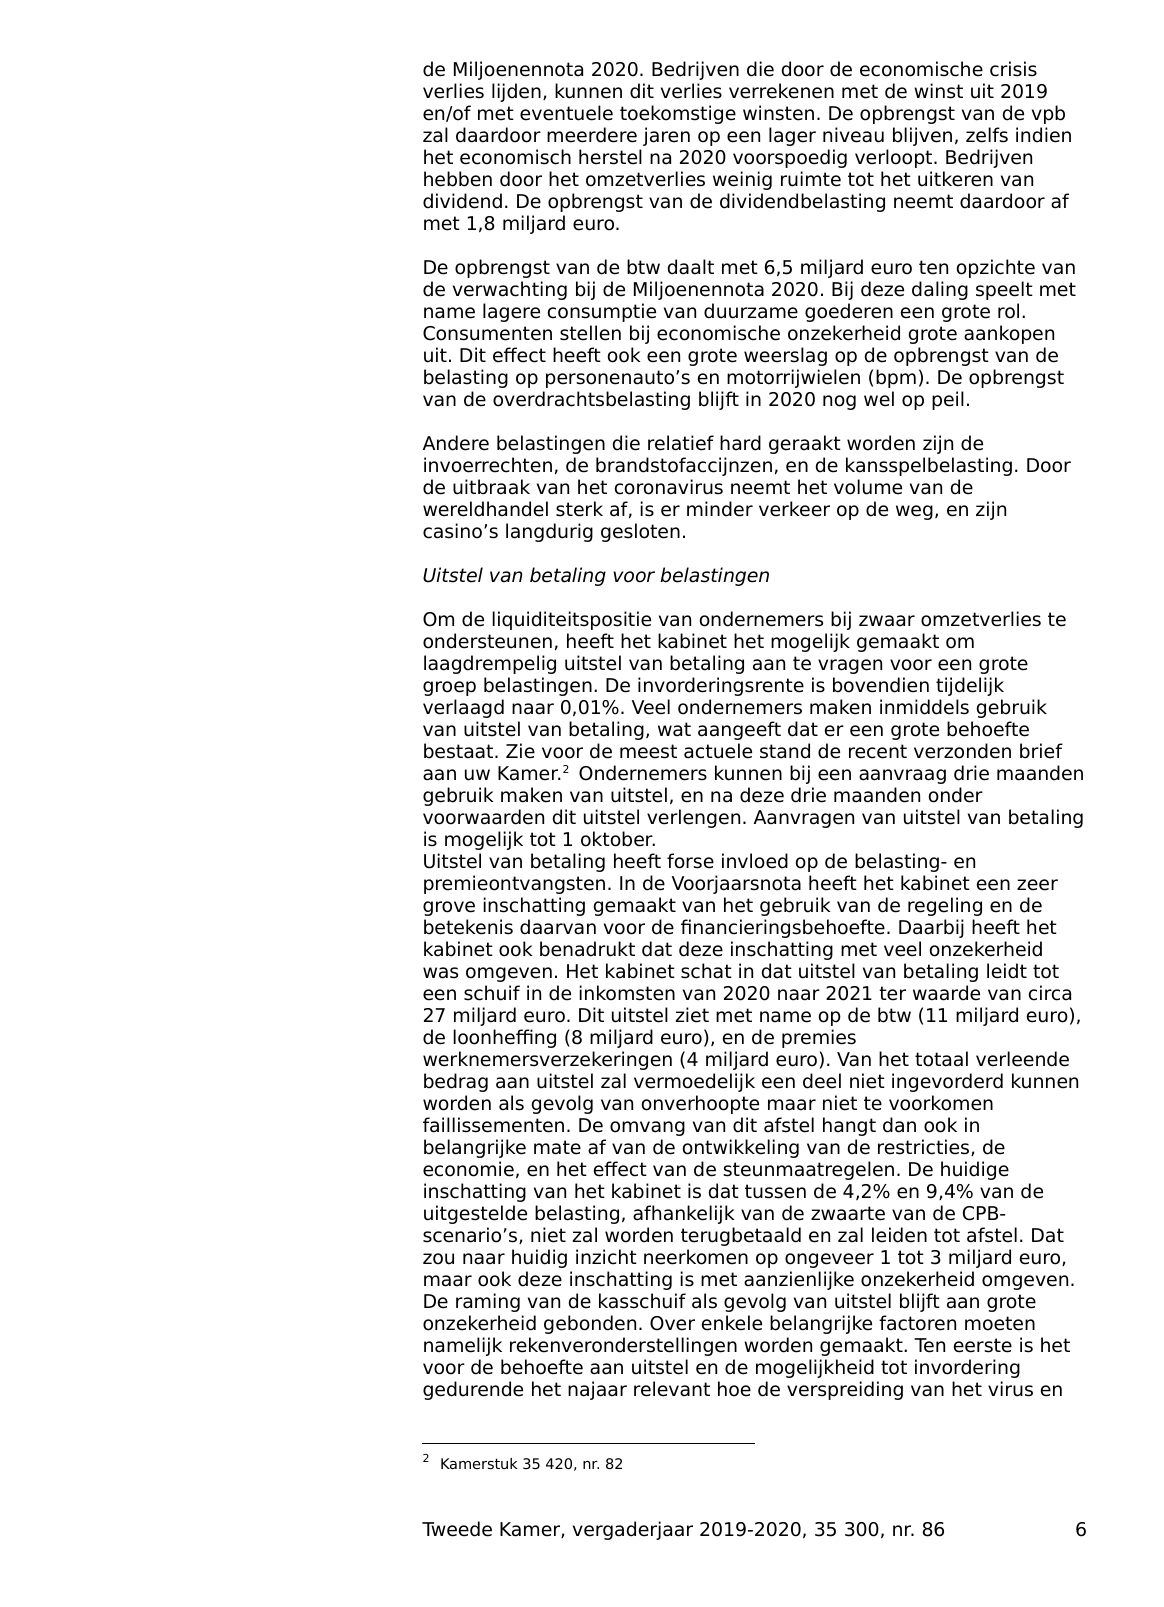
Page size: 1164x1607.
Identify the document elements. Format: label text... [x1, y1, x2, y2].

text Andere belastingen die relatief hard geraakt worden zijn de invoerrechten, de brandstofaccijnzen, en de kansspelbelasting. Door de uitbraak van het coronavirus neemt het volume van de wereldhandel sterk af, is er minder verkeer op de weg, en zijn casino’s langdurig gesloten. [422, 433, 1087, 543]
text De opbrengst van de btw daalt met 6,5 miljard euro ten opzichte van de verwachting bij de Miljoenennota 2020. Bij deze daling speelt met name lagere consumptie van duurzame goederen een grote rol. Consumenten stellen bij economische onzekerheid grote aankopen uit. Dit effect heeft ook een grote weerslag op de opbrengst van de belasting op personenauto’s en motorrijwielen (bpm). De opbrengst van de overdrachtsbelasting blijft in 2020 nog wel op peil. [422, 257, 1087, 411]
subtitle Uitstel van betaling voor belastingen [422, 565, 1087, 587]
text Uitstel van betaling heeft forse invloed op de belasting- en premieontvangsten. In de Voorjaarsnota heeft het kabinet een zeer grove inschatting gemaakt van het gebruik van de regeling en de betekenis daarvan voor de financieringsbehoefte. Daarbij heeft het kabinet ook benadrukt dat deze inschatting met veel onzekerheid was omgeven. Het kabinet schat in dat uitstel van betaling leidt tot een schuif in de inkomsten van 2020 naar 2021 ter waarde van circa 27 miljard euro. Dit uitstel ziet met name op de btw (11 miljard euro), de loonheffing (8 miljard euro), en de premies werknemersverzekeringen (4 miljard euro). Van het totaal verleende bedrag aan uitstel zal vermoedelijk een deel niet ingevorderd kunnen worden als gevolg van onverhoopte maar niet te voorkomen faillissementen. De omvang van dit afstel hangt dan ook in belangrijke mate af van de ontwikkeling van de restricties, de economie, en het effect van de steunmaatregelen. De huidige inschatting van het kabinet is dat tussen de 4,2% en 9,4% van de uitgestelde belasting, afhankelijk van de zwaarte van de CPB-scenario’s, niet zal worden terugbetaald en zal leiden tot afstel. Dat zou naar huidig inzicht neerkomen op ongeveer 1 tot 3 miljard euro, maar ook deze inschatting is met aanzienlijke onzekerheid omgeven. [422, 851, 1087, 1291]
text Kamerstuk 35 420, nr. 82 [422, 1452, 1087, 1474]
text De raming van de kasschuif als gevolg van uitstel blijft aan grote onzekerheid gebonden. Over enkele belangrijke factoren moeten namelijk rekenveronderstellingen worden gemaakt. Ten eerste is het voor de behoefte aan uitstel en de mogelijkheid tot invordering gedurende het najaar relevant hoe de verspreiding van het virus en [422, 1291, 1087, 1401]
text de Miljoenennota 2020. Bedrijven die door de economische crisis verlies lijden, kunnen dit verlies verrekenen met de winst uit 2019 en/of met eventuele toekomstige winsten. De opbrengst van de vpb zal daardoor meerdere jaren op een lager niveau blijven, zelfs indien het economisch herstel na 2020 voorspoedig verloopt. Bedrijven hebben door het omzetverlies weinig ruimte tot het uitkeren van dividend. De opbrengst van de dividendbelasting neemt daardoor af met 1,8 miljard euro. [422, 59, 1087, 235]
text Om de liquiditeitspositie van ondernemers bij zwaar omzetverlies te ondersteunen, heeft het kabinet het mogelijk gemaakt om laagdrempelig uitstel van betaling aan te vragen voor een grote groep belastingen. De invorderingsrente is bovendien tijdelijk verlaagd naar 0,01%. Veel ondernemers maken inmiddels gebruik van uitstel van betaling, wat aangeeft dat er een grote behoefte bestaat. Zie voor de meest actuele stand de recent verzonden brief aan uw Kamer. Ondernemers kunnen bij een aanvraag drie maanden gebruik maken van uitstel, en na deze drie maanden onder voorwaarden dit uitstel verlengen. Aanvragen van uitstel van betaling is mogelijk tot 1 oktober. [422, 609, 1087, 851]
